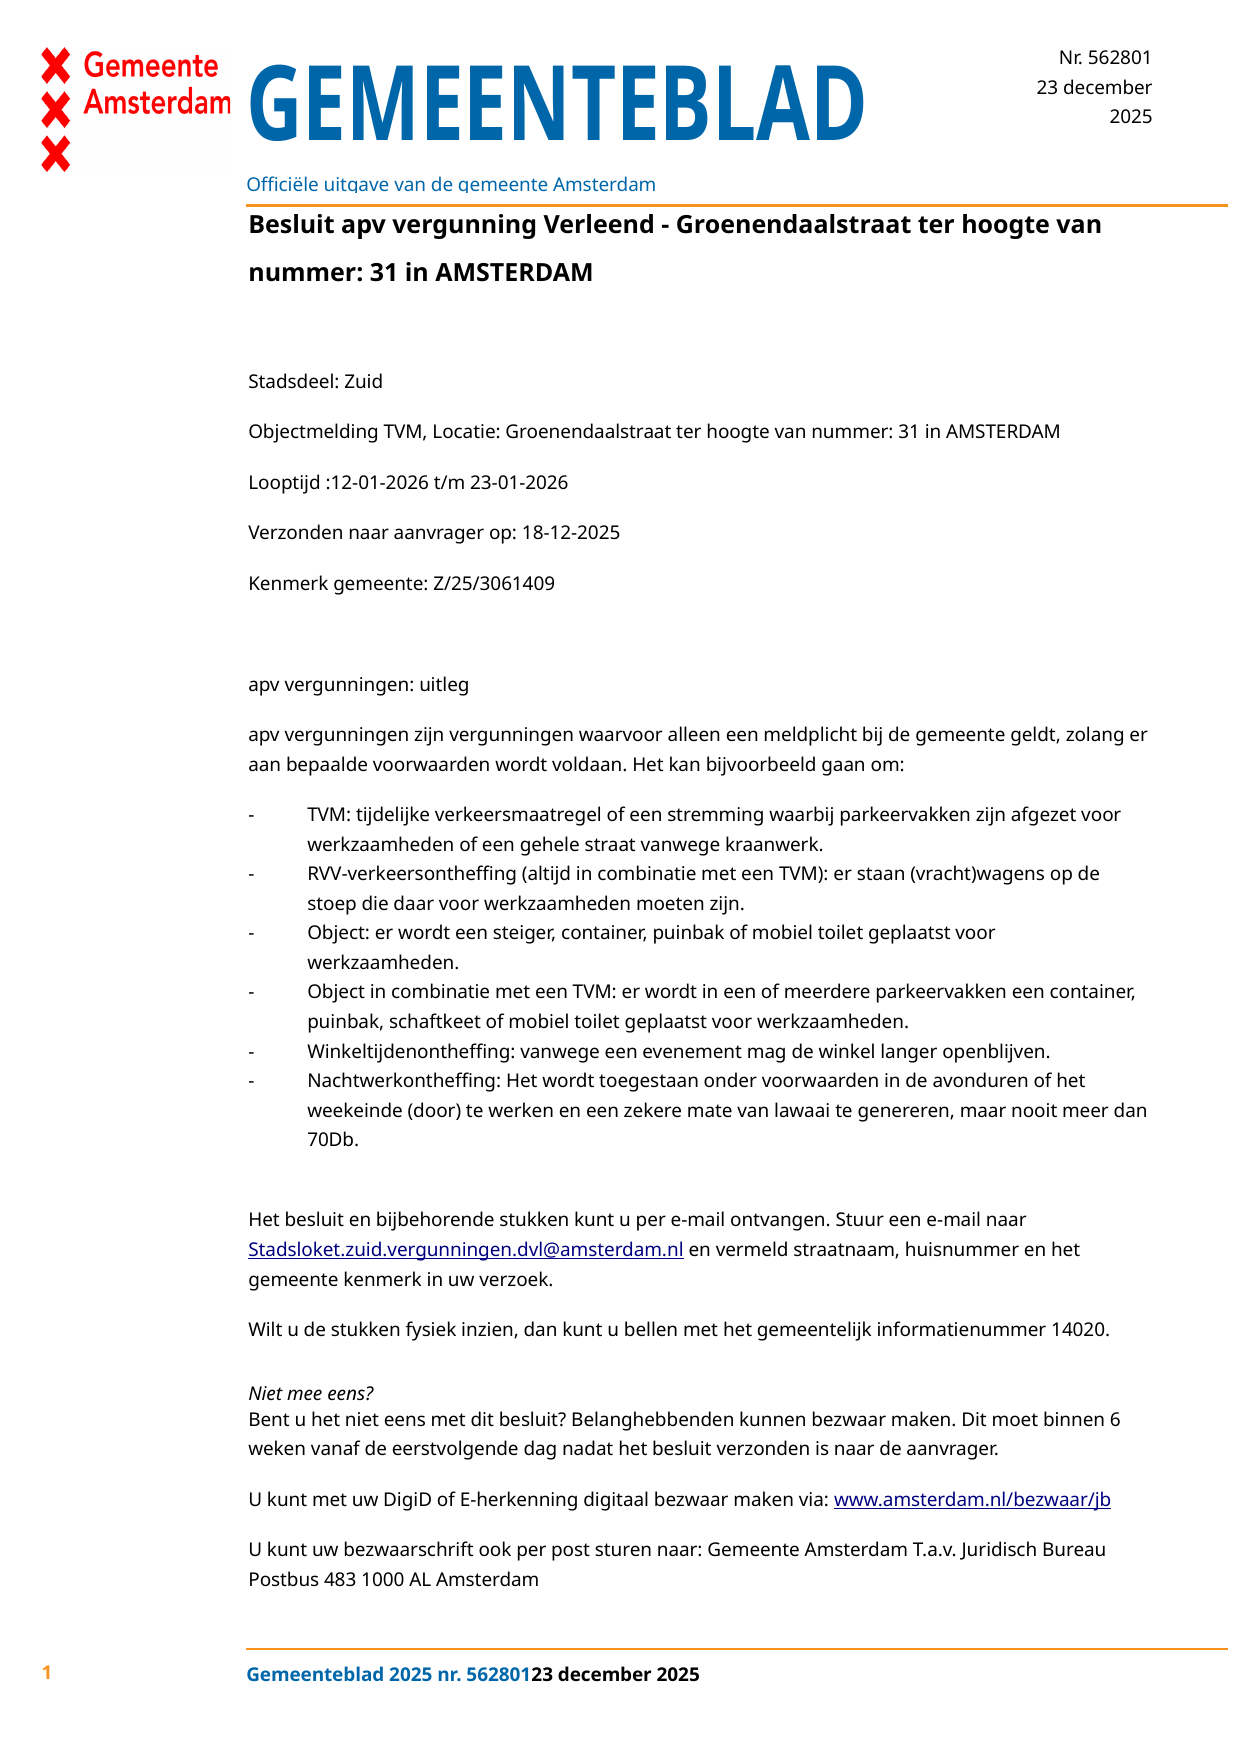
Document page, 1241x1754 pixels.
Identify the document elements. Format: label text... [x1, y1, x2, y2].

text Niet mee eens? [248, 1380, 1152, 1406]
text Het besluit en bijbehorende stukken kunt u per e-mail ontvangen. Stuur een e-mail naar Stadsloket.zuid.vergunningen.dvl@amsterdam.nl en vermeld straatnaam, huisnummer en het gemeente kenmerk in uw verzoek. [248, 1207, 1152, 1292]
text Bent u het niet eens met dit besluit? Belanghebbenden kunnen bezwaar maken. Dit moet binnen 6 weken vanaf de eerstvolgende dag nadat het besluit verzonden is naar de aanvrager. [248, 1406, 1152, 1461]
text apv vergunningen: uitleg [248, 671, 1152, 697]
list Nachtwerkontheffing: Het wordt toegestaan onder voorwaarden in de avonduren of het weekeinde (door) te werken en een zekere mate van lawaai te genereren, maar nooit meer dan 70Db. [248, 1067, 1152, 1152]
text Looptijd :12-01-2026 t/m 23-01-2026 [248, 469, 1152, 495]
text apv vergunningen zijn vergunningen waarvoor alleen een meldplicht bij de gemeente geldt, zolang er aan bepaalde voorwaarden wordt voldaan. Het kan bijvoorbeeld gaan om: [248, 721, 1152, 777]
text Wilt u de stukken fysiek inzien, dan kunt u bellen met het gemeentelijk informatienummer 14020. [248, 1316, 1152, 1342]
text U kunt uw bezwaarschrift ook per post sturen naar: Gemeente Amsterdam T.a.v. Juridisch Bureau Postbus 483 1000 AL Amsterdam [248, 1536, 1152, 1592]
list Object in combinatie met een TVM: er wordt in een of meerdere parkeervakken een container, puinbak, schaftkeet of mobiel toilet geplaatst voor werkzaamheden. [248, 979, 1152, 1034]
text Verzonden naar aanvrager op: 18-12-2025 [248, 519, 1152, 545]
text Objectmelding TVM, Locatie: Groenendaalstraat ter hoogte van nummer: 31 in AMSTERDAM [248, 419, 1152, 444]
list RVV-verkeersontheffing (altijd in combinatie met een TVM): er staan (vracht)wagens op de stoep die daar voor werkzaamheden moeten zijn. [248, 860, 1152, 916]
text U kunt met uw DigiD of E-herkenning digitaal bezwaar maken via: www.amsterdam.nl/bezwaar/jb [248, 1486, 1152, 1512]
list Winkeltijdenontheffing: vanwege een evenement mag de winkel langer openblijven. [248, 1038, 1152, 1064]
list TVM: tijdelijke verkeersmaatregel of een stremming waarbij parkeervakken zijn afgezet voor werkzaamheden of een gehele straat vanwege kraanwerk. [248, 801, 1152, 857]
picture [41, 47, 231, 172]
text Besluit apv vergunning Verleend - Groenendaalstraat ter hoogte van nummer: 31 in AMSTERDAM [248, 207, 1152, 288]
text Stadsdeel: Zuid [248, 368, 1152, 394]
list Object: er wordt een steiger, container, puinbak of mobiel toilet geplaatst voor werkzaamheden. [248, 919, 1152, 975]
text Kenmerk gemeente: Z/25/3061409 [248, 570, 1152, 596]
